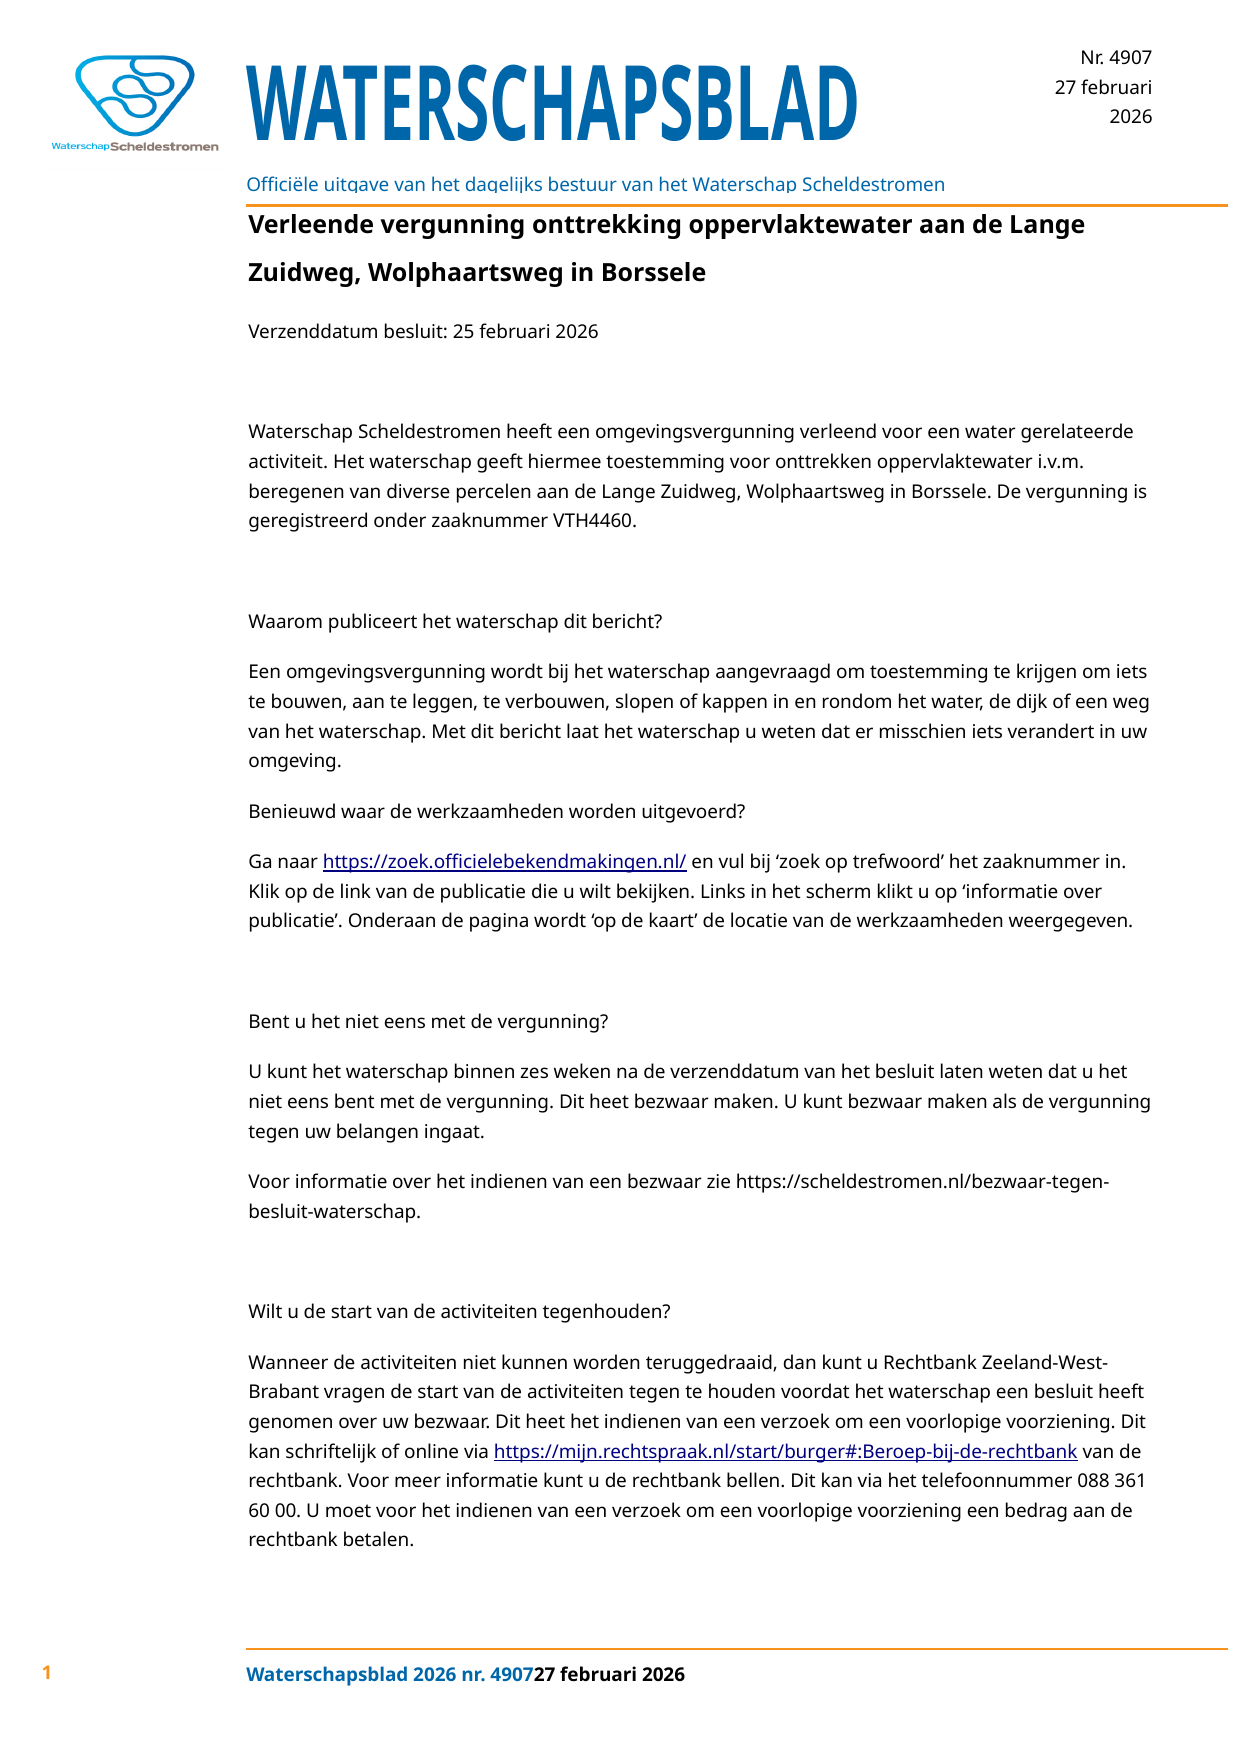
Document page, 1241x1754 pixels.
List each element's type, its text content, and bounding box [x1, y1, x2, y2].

text Waarom publiceert het waterschap dit bericht? [248, 608, 1152, 634]
text U kunt het waterschap binnen zes weken na de verzenddatum van het besluit laten weten dat u het niet eens bent met de vergunning. Dit heet bezwaar maken. U kunt bezwaar maken als de vergunning tegen uw belangen ingaat. [248, 1059, 1152, 1144]
text Een omgevingsvergunning wordt bij het waterschap aangevraagd om toestemming te krijgen om iets te bouwen, aan te leggen, te verbouwen, slopen of kappen in en rondom het water, de dijk of een weg van het waterschap. Met dit bericht laat het waterschap u weten dat er misschien iets verandert in uw omgeving. [248, 659, 1152, 773]
text Waterschap Scheldestromen heeft een omgevingsvergunning verleend voor een water gerelateerde activiteit. Het waterschap geeft hiermee toestemming voor onttrekken oppervlaktewater i.v.m. beregenen van diverse percelen aan de Lange Zuidweg, Wolphaartsweg in Borssele. De vergunning is geregistreerd onder zaaknummer VTH4460. [248, 419, 1152, 533]
text Voor informatie over het indienen van een bezwaar zie https://scheldestromen.nl/bezwaar-tegen-besluit-waterschap. [248, 1168, 1152, 1224]
text Ga naar https://zoek.officielebekendmakingen.nl/ en vul bij ‘zoek op trefwoord’ het zaaknummer in. Klik op de link van de publicatie die u wilt bekijken. Links in het scherm klikt u op ‘informatie over publicatie’. Onderaan de pagina wordt ‘op de kaart’ de locatie van de werkzaamheden weergegeven. [248, 848, 1152, 933]
text Verleende vergunning onttrekking oppervlaktewater aan de Lange Zuidweg, Wolphaartsweg in Borssele [248, 207, 1152, 288]
text Wilt u de start van de activiteiten tegenhouden? [248, 1299, 1152, 1324]
picture [41, 47, 231, 172]
text Benieuwd waar de werkzaamheden worden uitgevoerd? [248, 798, 1152, 824]
text Verzenddatum besluit: 25 februari 2026 [248, 318, 1152, 344]
text Wanneer de activiteiten niet kunnen worden teruggedraaid, dan kunt u Rechtbank Zeeland-West-Brabant vragen de start van de activiteiten tegen te houden voordat het waterschap een besluit heeft genomen over uw bezwaar. Dit heet het indienen van een verzoek om een voorlopige voorziening. Dit kan schriftelijk of online via https://mijn.rechtspraak.nl/start/burger#:Beroep-bij-de-rechtbank van de rechtbank. Voor meer informatie kunt u de rechtbank bellen. Dit kan via het telefoonnummer 088 361 60 00. U moet voor het indienen van een verzoek om een voorlopige voorziening een bedrag aan de rechtbank betalen. [248, 1349, 1152, 1552]
text Bent u het niet eens met de vergunning? [248, 1008, 1152, 1034]
